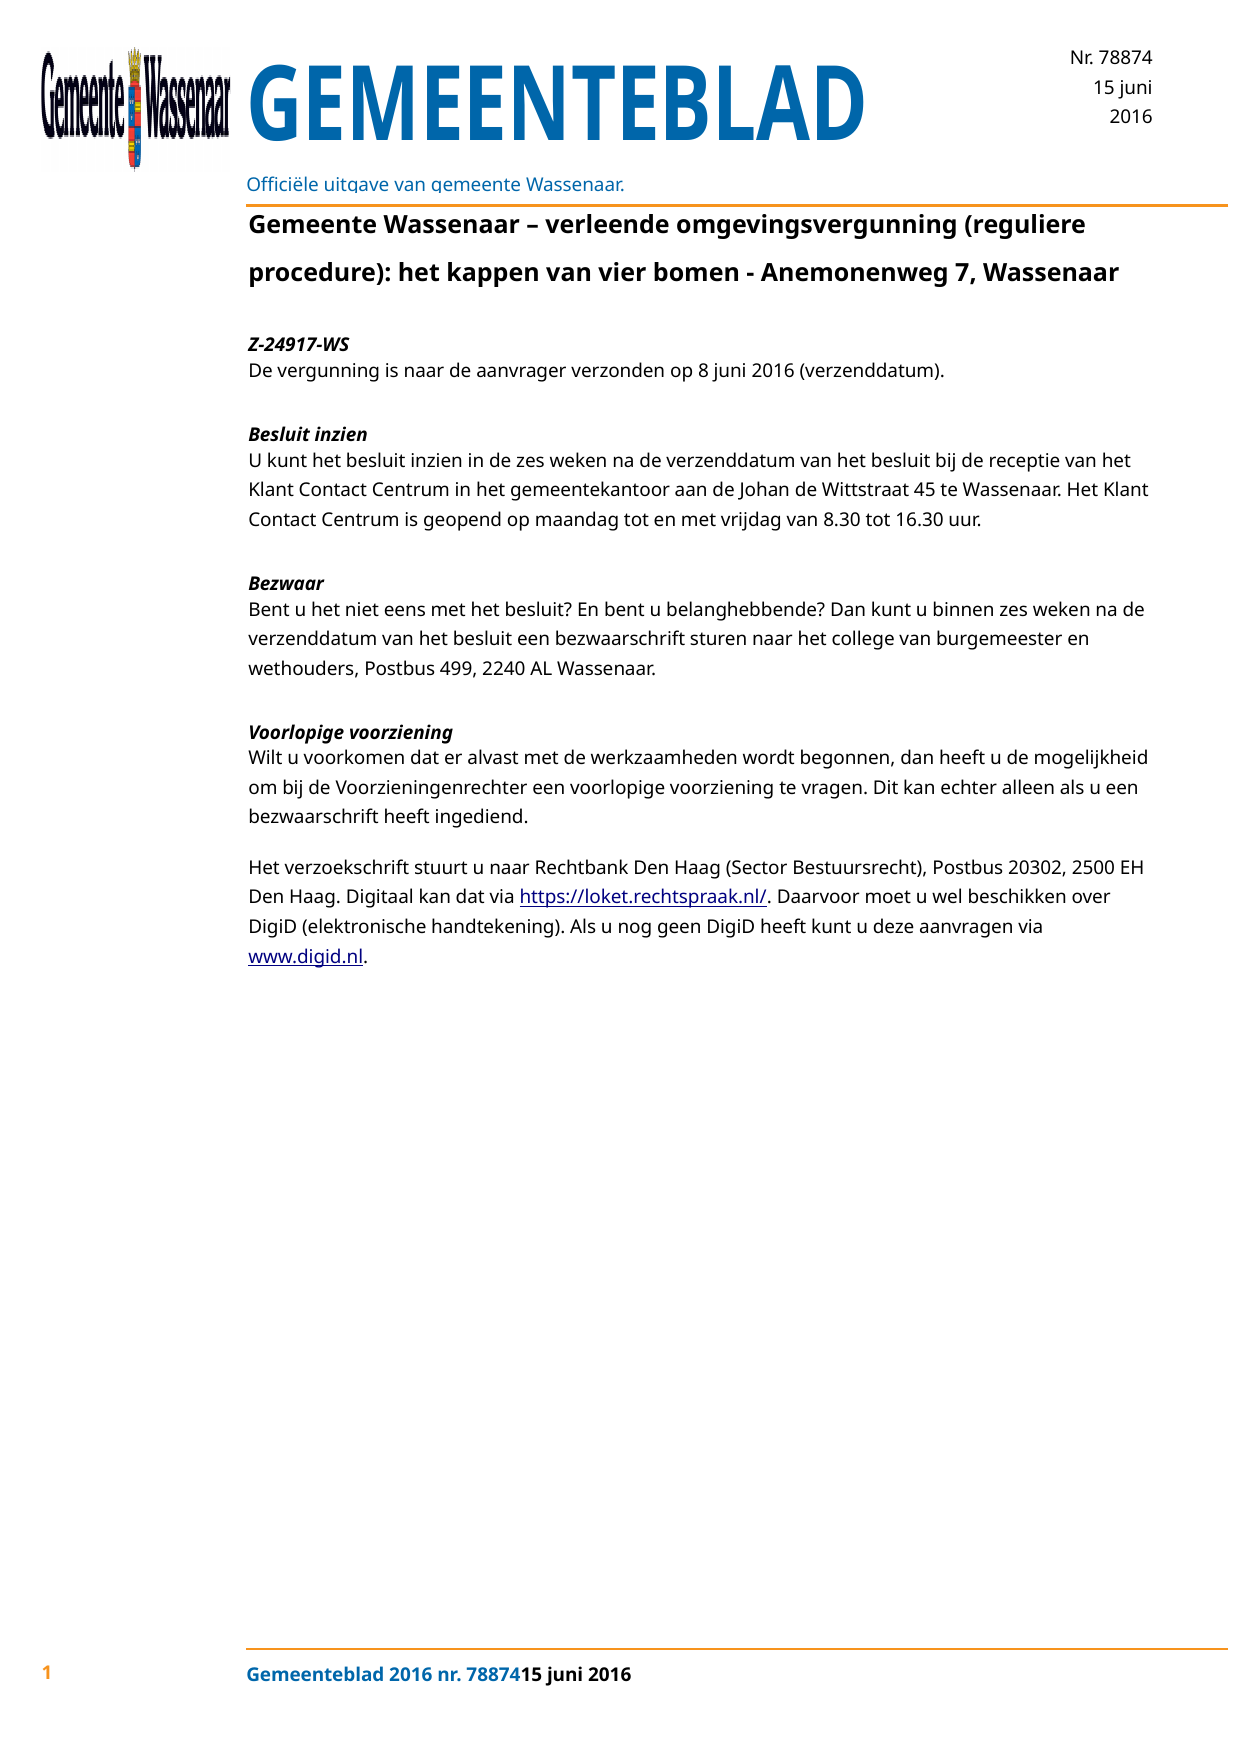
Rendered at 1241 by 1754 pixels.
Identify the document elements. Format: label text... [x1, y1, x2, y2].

text Het verzoekschrift stuurt u naar Rechtbank Den Haag (Sector Bestuursrecht), Postbus 20302, 2500 EH Den Haag. Digitaal kan dat via https://loket.rechtspraak.nl/. Daarvoor moet u wel beschikken over DigiD (elektronische handtekening). Als u nog geen DigiD heeft kunt u deze aanvragen via www.digid.nl. [248, 854, 1152, 969]
text U kunt het besluit inzien in de zes weken na de verzenddatum van het besluit bij de receptie van het Klant Contact Centrum in het gemeentekantoor aan de Johan de Wittstraat 45 te Wassenaar. Het Klant Contact Centrum is geopend op maandag tot en met vrijdag van 8.30 tot 16.30 uur. [248, 447, 1152, 532]
text Besluit inzien [248, 421, 1152, 447]
text Bezwaar [248, 570, 1152, 596]
text De vergunning is naar de aanvrager verzonden op 8 juni 2016 (verzenddatum). [248, 357, 1152, 383]
picture [41, 47, 231, 172]
text Bent u het niet eens met het besluit? En bent u belanghebbende? Dan kunt u binnen zes weken na de verzenddatum van het besluit een bezwaarschrift sturen naar het college van burgemeester en wethouders, Postbus 499, 2240 AL Wassenaar. [248, 596, 1152, 681]
text Wilt u voorkomen dat er alvast met de werkzaamheden wordt begonnen, dan heeft u de mogelijkheid om bij de Voorzieningenrechter een voorlopige voorziening te vragen. Dit kan echter alleen als u een bezwaarschrift heeft ingediend. [248, 744, 1152, 829]
text Gemeente Wassenaar – verleende omgevingsvergunning (reguliere procedure): het kappen van vier bomen - Anemonenweg 7, Wassenaar [248, 207, 1152, 288]
text Z-24917-WS [248, 331, 1152, 357]
text Voorlopige voorziening [248, 719, 1152, 744]
